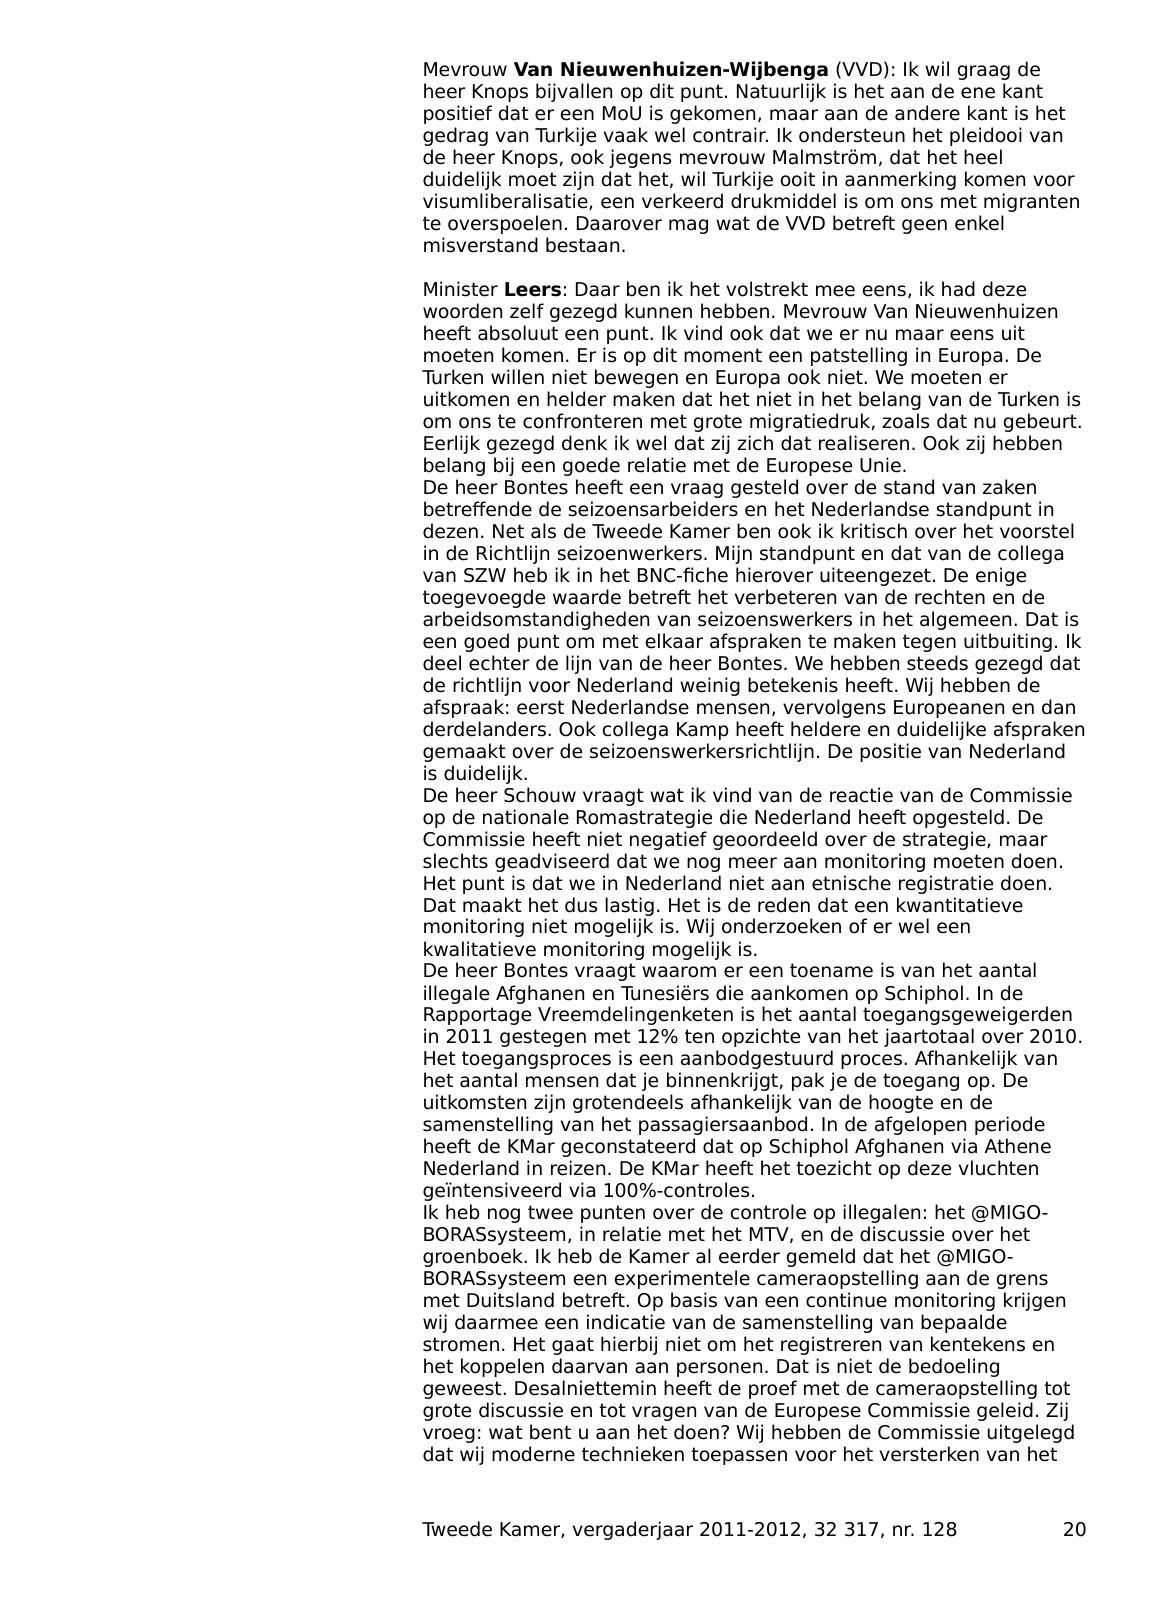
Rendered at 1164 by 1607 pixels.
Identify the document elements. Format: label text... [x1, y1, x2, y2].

text De heer Schouw vraagt wat ik vind van de reactie van de Commissie op de nationale Romastrategie die Nederland heeft opgesteld. De Commissie heeft niet negatief geoordeeld over de strategie, maar slechts geadviseerd dat we nog meer aan monitoring moeten doen. Het punt is dat we in Nederland niet aan etnische registratie doen. Dat maakt het dus lastig. Het is de reden dat een kwantitatieve monitoring niet mogelijk is. Wij onderzoeken of er wel een kwalitatieve monitoring mogelijk is. [422, 784, 1087, 960]
text Mevrouw Van Nieuwenhuizen-Wijbenga (VVD): Ik wil graag de heer Knops bijvallen op dit punt. Natuurlijk is het aan de ene kant positief dat er een MoU is gekomen, maar aan de andere kant is het gedrag van Turkije vaak wel contrair. Ik ondersteun het pleidooi van de heer Knops, ook jegens mevrouw Malmström, dat het heel duidelijk moet zijn dat het, wil Turkije ooit in aanmerking komen voor visumliberalisatie, een verkeerd drukmiddel is om ons met migranten te overspoelen. Daarover mag wat de VVD betreft geen enkel misverstand bestaan. [422, 59, 1087, 257]
text De heer Bontes heeft een vraag gesteld over de stand van zaken betreffende de seizoensarbeiders en het Nederlandse standpunt in dezen. Net als de Tweede Kamer ben ook ik kritisch over het voorstel in de Richtlijn seizoenwerkers. Mijn standpunt en dat van de collega van SZW heb ik in het BNC-fiche hierover uiteengezet. De enige toegevoegde waarde betreft het verbeteren van de rechten en de arbeidsomstandigheden van seizoenswerkers in het algemeen. Dat is een goed punt om met elkaar afspraken te maken tegen uitbuiting. Ik deel echter de lijn van de heer Bontes. We hebben steeds gezegd dat de richtlijn voor Nederland weinig betekenis heeft. Wij hebben de afspraak: eerst Nederlandse mensen, vervolgens Europeanen en dan derdelanders. Ook collega Kamp heeft heldere en duidelijke afspraken gemaakt over de seizoenswerkersrichtlijn. De positie van Nederland is duidelijk. [422, 477, 1087, 784]
text Minister Leers: Daar ben ik het volstrekt mee eens, ik had deze woorden zelf gezegd kunnen hebben. Mevrouw Van Nieuwenhuizen heeft absoluut een punt. Ik vind ook dat we er nu maar eens uit moeten komen. Er is op dit moment een patstelling in Europa. De Turken willen niet bewegen en Europa ook niet. We moeten er uitkomen en helder maken dat het niet in het belang van de Turken is om ons te confronteren met grote migratiedruk, zoals dat nu gebeurt. Eerlijk gezegd denk ik wel dat zij zich dat realiseren. Ook zij hebben belang bij een goede relatie met de Europese Unie. [422, 279, 1087, 477]
text Ik heb nog twee punten over de controle op illegalen: het @MIGO-BORASsysteem, in relatie met het MTV, en de discussie over het groenboek. Ik heb de Kamer al eerder gemeld dat het @MIGO-BORASsysteem een experimentele cameraopstelling aan de grens met Duitsland betreft. Op basis van een continue monitoring krijgen wij daarmee een indicatie van de samenstelling van bepaalde stromen. Het gaat hierbij niet om het registreren van kentekens en het koppelen daarvan aan personen. Dat is niet de bedoeling geweest. Desalniettemin heeft de proef met de cameraopstelling tot grote discussie en tot vragen van de Europese Commissie geleid. Zij vroeg: wat bent u aan het doen? Wij hebben de Commissie uitgelegd dat wij moderne technieken toepassen voor het versterken van het [422, 1202, 1087, 1466]
text De heer Bontes vraagt waarom er een toename is van het aantal illegale Afghanen en Tunesiërs die aankomen op Schiphol. In de Rapportage Vreemdelingenketen is het aantal toegangsgeweigerden in 2011 gestegen met 12% ten opzichte van het jaartotaal over 2010. Het toegangsproces is een aanbodgestuurd proces. Afhankelijk van het aantal mensen dat je binnenkrijgt, pak je de toegang op. De uitkomsten zijn grotendeels afhankelijk van de hoogte en de samenstelling van het passagiersaanbod. In de afgelopen periode heeft de KMar geconstateerd dat op Schiphol Afghanen via Athene Nederland in reizen. De KMar heeft het toezicht op deze vluchten geïntensiveerd via 100%-controles. [422, 960, 1087, 1202]
